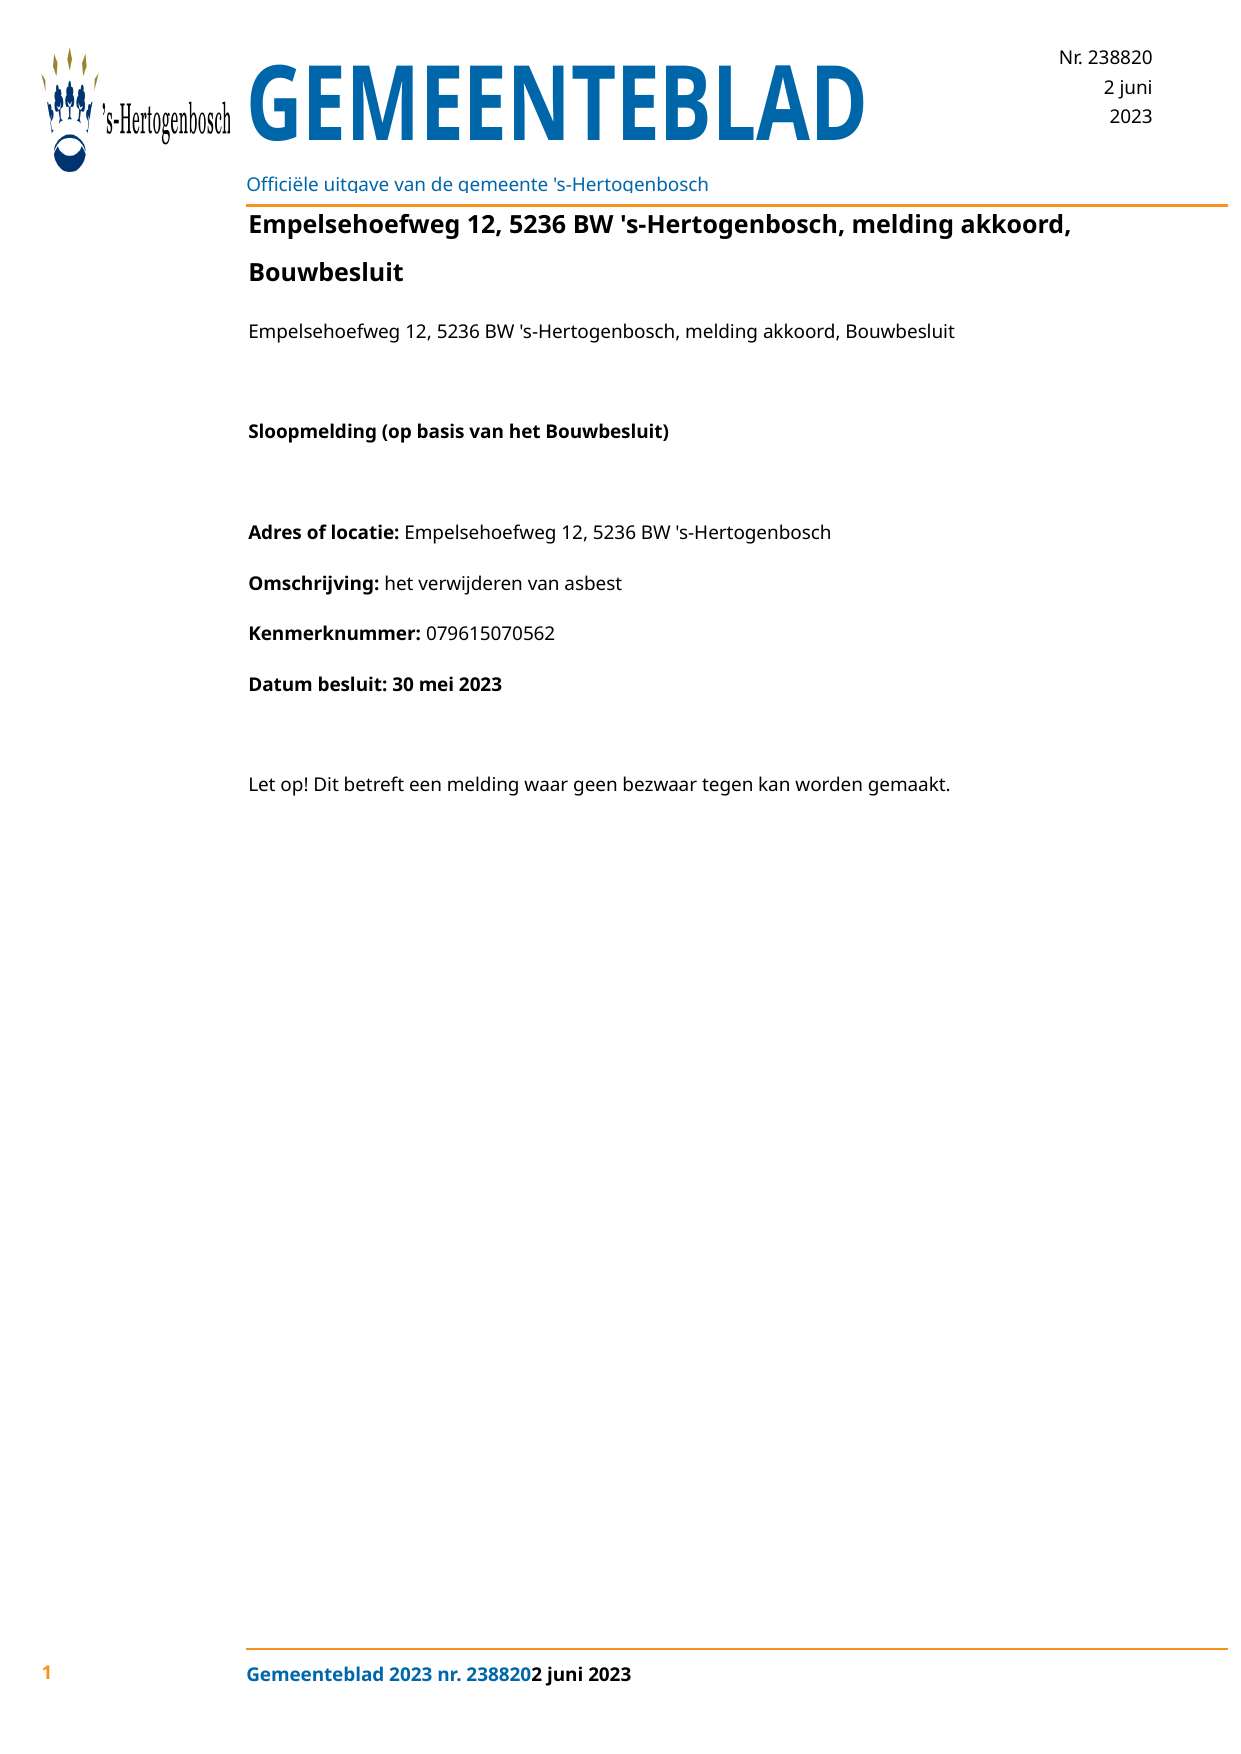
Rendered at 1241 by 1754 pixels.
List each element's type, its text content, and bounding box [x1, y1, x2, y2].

text Adres of locatie: Empelsehoefweg 12, 5236 BW 's-Hertogenbosch [248, 519, 1152, 545]
text Sloopmelding (op basis van het Bouwbesluit) [248, 419, 1152, 444]
text Kenmerknummer: 079615070562 [248, 620, 1152, 646]
text Let op! Dit betreft een melding waar geen bezwaar tegen kan worden gemaakt. [248, 772, 1152, 797]
text Empelsehoefweg 12, 5236 BW 's-Hertogenbosch, melding akkoord, Bouwbesluit [248, 318, 1152, 344]
text Empelsehoefweg 12, 5236 BW 's-Hertogenbosch, melding akkoord, Bouwbesluit [248, 207, 1152, 288]
text Datum besluit: 30 mei 2023 [248, 671, 1152, 697]
text Omschrijving: het verwijderen van asbest [248, 570, 1152, 596]
picture [41, 47, 231, 172]
